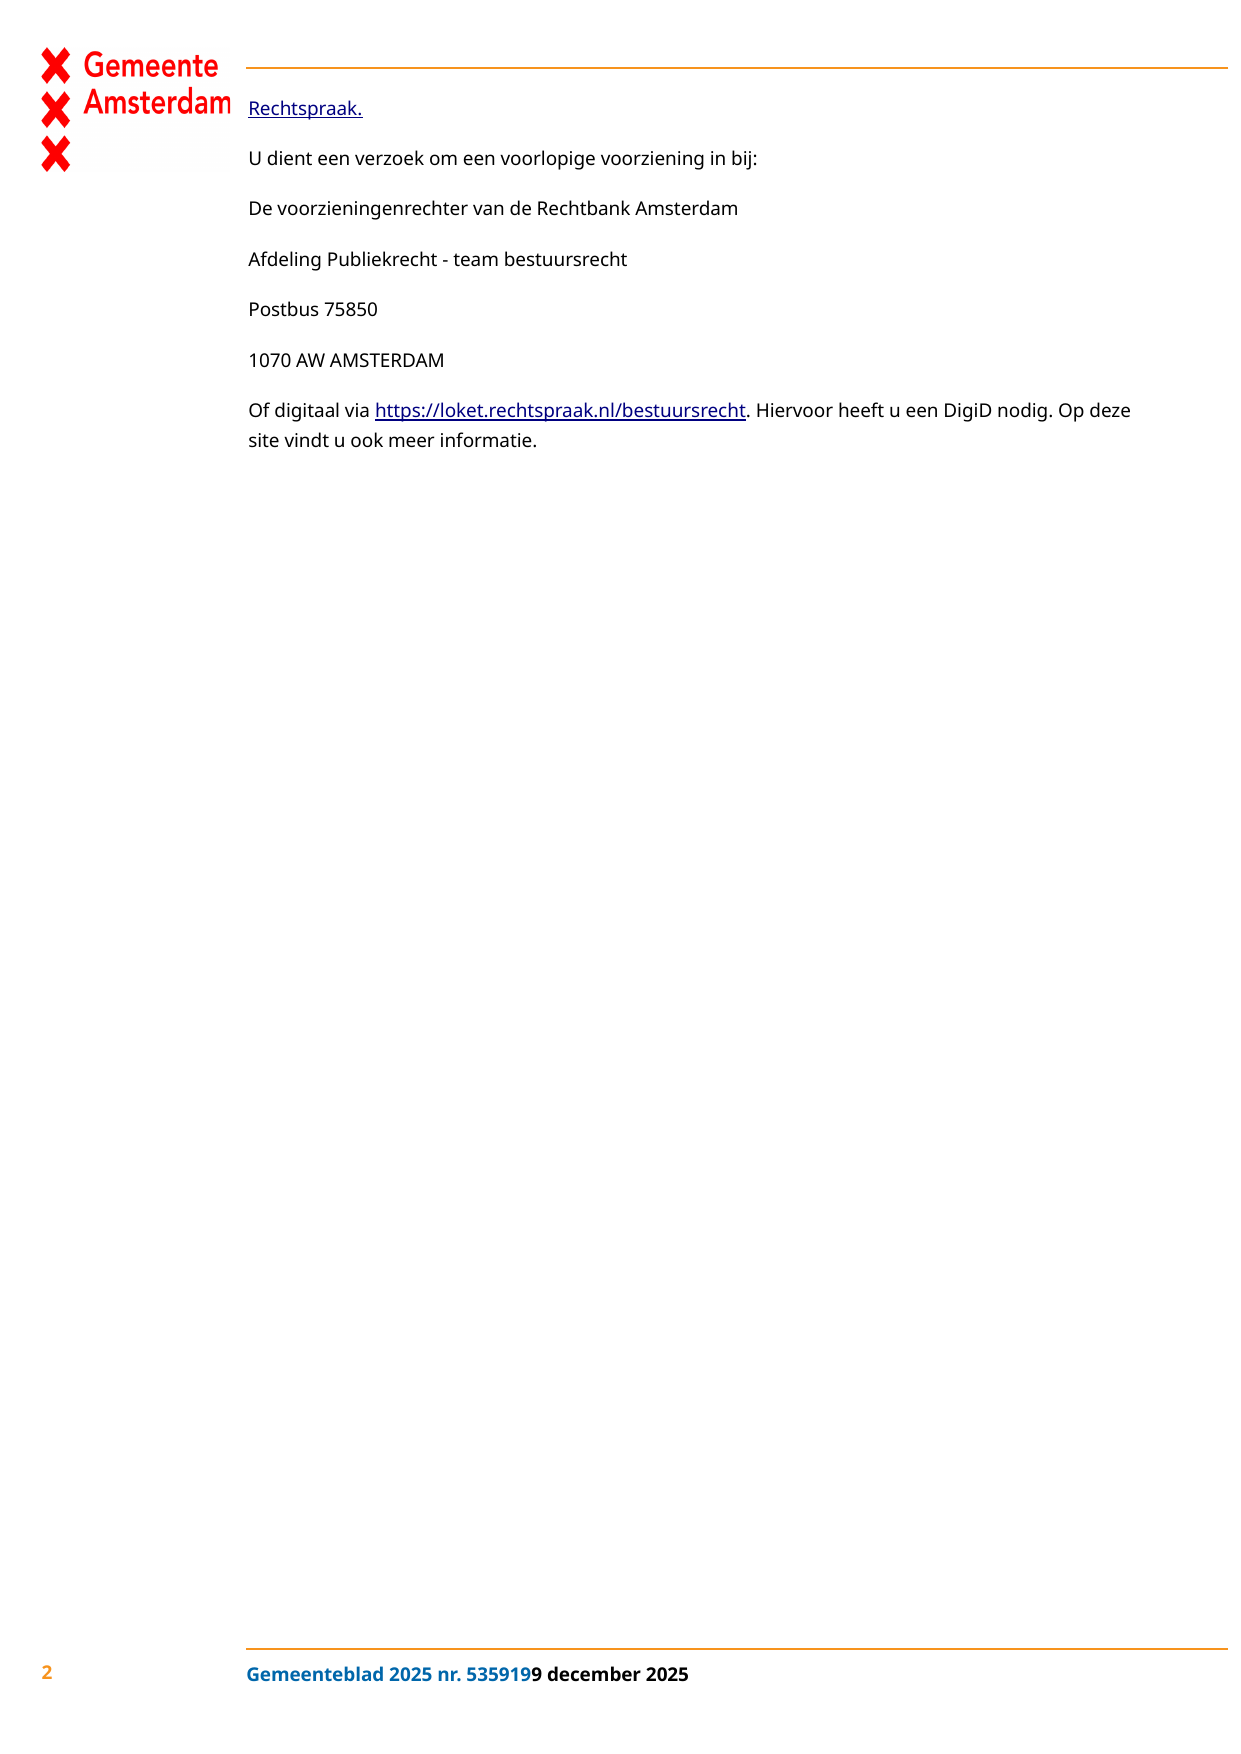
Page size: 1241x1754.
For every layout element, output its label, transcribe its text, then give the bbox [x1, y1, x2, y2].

text Afdeling Publiekrecht - team bestuursrecht [248, 246, 1152, 272]
text Of digitaal via https://loket.rechtspraak.nl/bestuursrecht. Hiervoor heeft u een DigiD nodig. Op deze site vindt u ook meer informatie. [248, 397, 1152, 453]
text Rechtspraak. [248, 95, 1152, 121]
text Postbus 75850 [248, 296, 1152, 322]
text 1070 AW AMSTERDAM [248, 347, 1152, 373]
picture [41, 47, 231, 172]
text U dient een verzoek om een voorlopige voorziening in bij: [248, 145, 1152, 171]
text De voorzieningenrechter van de Rechtbank Amsterdam [248, 196, 1152, 221]
